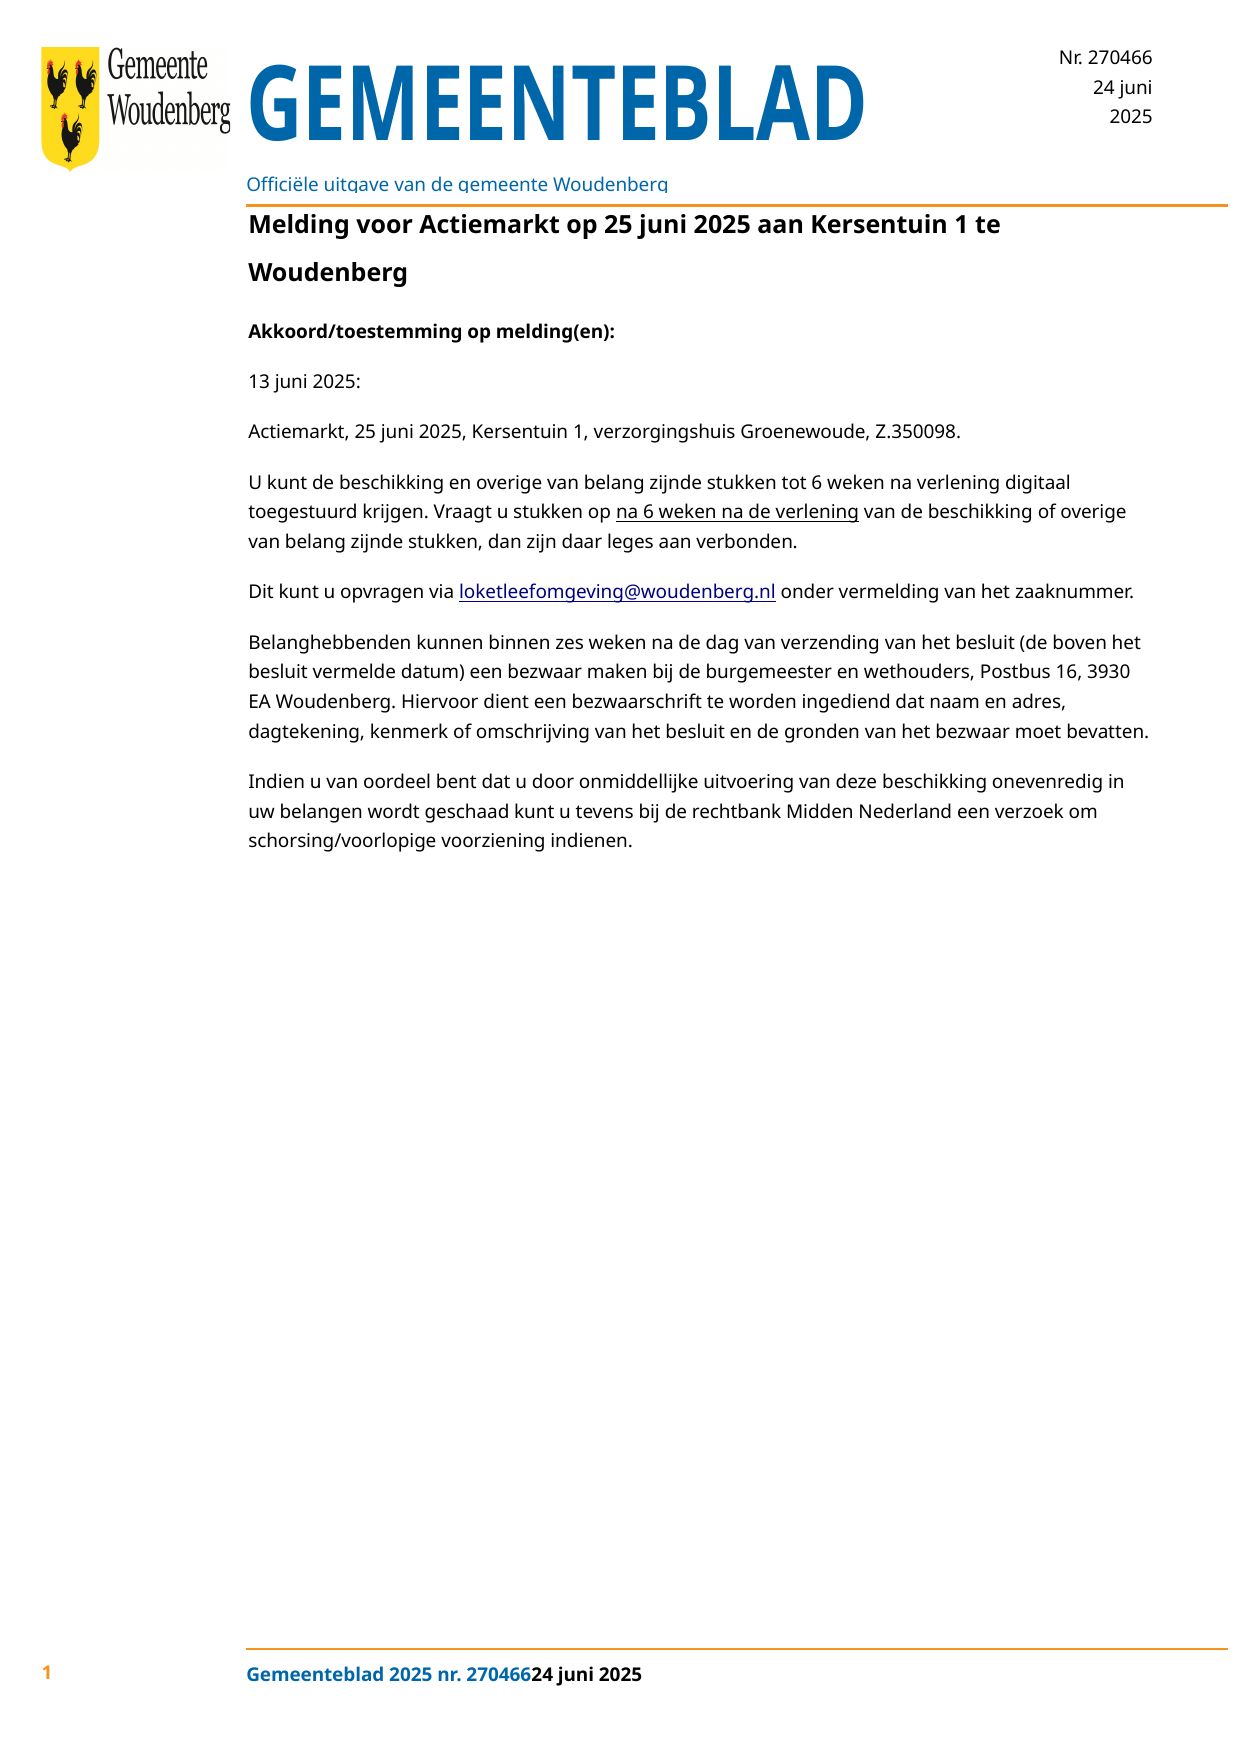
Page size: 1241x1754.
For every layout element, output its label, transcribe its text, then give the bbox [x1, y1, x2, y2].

text 13 juni 2025: [248, 368, 1152, 394]
text Dit kunt u opvragen via loketleefomgeving@woudenberg.nl onder vermelding van het zaaknummer. [248, 579, 1152, 604]
text Melding voor Actiemarkt op 25 juni 2025 aan Kersentuin 1 te Woudenberg [248, 207, 1152, 288]
picture [41, 47, 231, 172]
text Actiemarkt, 25 juni 2025, Kersentuin 1, verzorgingshuis Groenewoude, Z.350098. [248, 419, 1152, 444]
text U kunt de beschikking en overige van belang zijnde stukken tot 6 weken na verlening digitaal toegestuurd krijgen. Vraagt u stukken op na 6 weken na de verlening van de beschikking of overige van belang zijnde stukken, dan zijn daar leges aan verbonden. [248, 469, 1152, 554]
text Akkoord/toestemming op melding(en): [248, 318, 1152, 344]
text Belanghebbenden kunnen binnen zes weken na de dag van verzending van het besluit (de boven het besluit vermelde datum) een bezwaar maken bij de burgemeester en wethouders, Postbus 16, 3930 EA Woudenberg. Hiervoor dient een bezwaarschrift te worden ingediend dat naam en adres, dagtekening, kenmerk of omschrijving van het besluit en de gronden van het bezwaar moet bevatten. [248, 629, 1152, 744]
text Indien u van oordeel bent dat u door onmiddellijke uitvoering van deze beschikking onevenredig in uw belangen wordt geschaad kunt u tevens bij de rechtbank Midden Nederland een verzoek om schorsing/voorlopige voorziening indienen. [248, 768, 1152, 853]
